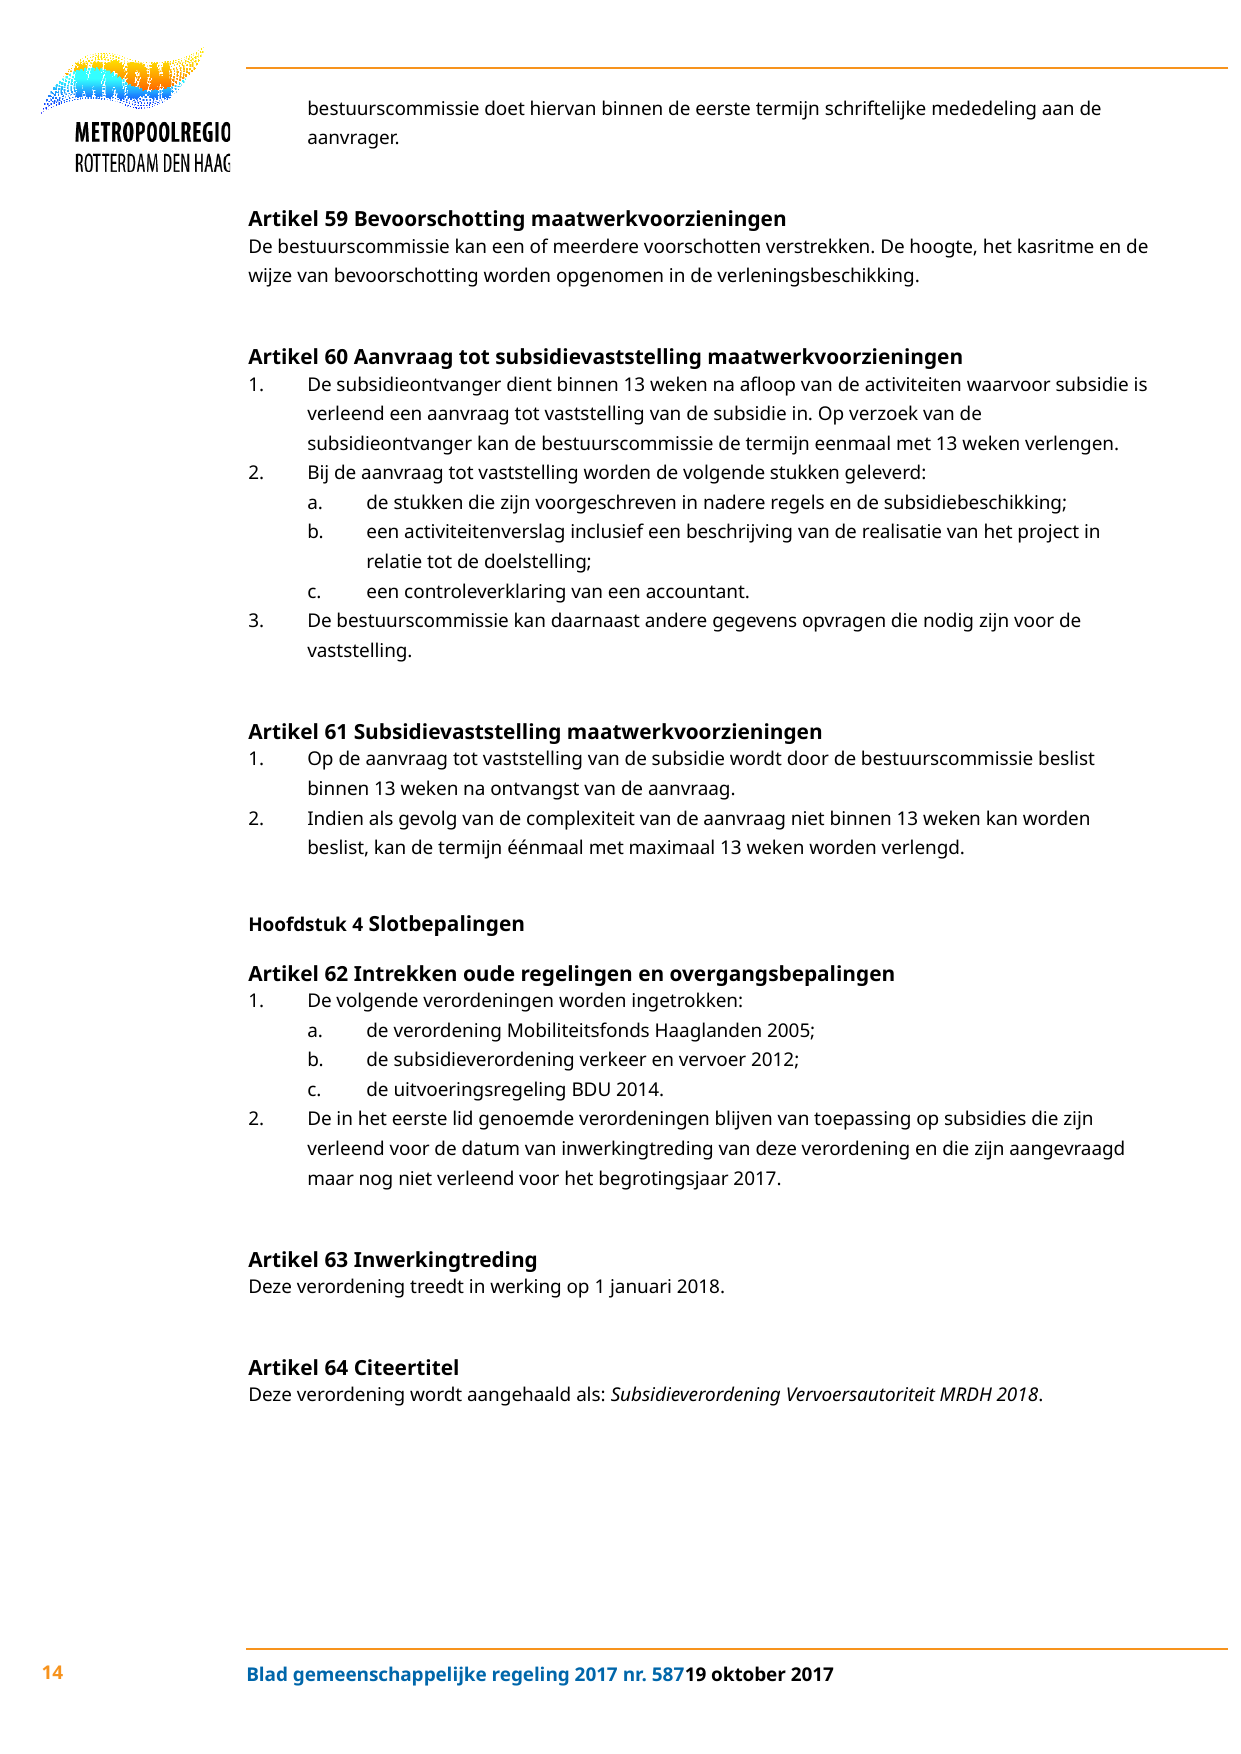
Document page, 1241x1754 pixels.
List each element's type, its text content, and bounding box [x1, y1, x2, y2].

text Artikel 60 Aanvraag tot subsidievaststelling maatwerkvoorzieningen [248, 342, 1152, 371]
list een activiteitenverslag inclusief een beschrijving van de realisatie van het project in relatie tot de doelstelling; [307, 519, 1152, 574]
text Artikel 61 Subsidievaststelling maatwerkvoorzieningen [248, 717, 1152, 746]
list de verordening Mobiliteitsfonds Haaglanden 2005; [307, 1017, 1152, 1042]
text De bestuurscommissie kan een of meerdere voorschotten verstrekken. De hoogte, het kasritme en de wijze van bevoorschotting worden opgenomen in de verleningsbeschikking. [248, 233, 1152, 288]
list een controleverklaring van een accountant. [307, 578, 1152, 604]
text Artikel 63 Inwerkingtreding [248, 1245, 1152, 1273]
picture [41, 47, 231, 172]
text Artikel 59 Bevoorschotting maatwerkvoorzieningen [248, 204, 1152, 233]
list de subsidieverordening verkeer en vervoer 2012; [307, 1046, 1152, 1072]
list De subsidieontvanger dient binnen 13 weken na afloop van de activiteiten waarvoor subsidie is verleend een aanvraag tot vaststelling van de subsidie in. Op verzoek van de subsidieontvanger kan de bestuurscommissie de termijn eenmaal met 13 weken verlengen. [248, 371, 1152, 456]
list Op de aanvraag tot vaststelling van de subsidie wordt door de bestuurscommissie beslist binnen 13 weken na ontvangst van de aanvraag. [248, 746, 1152, 801]
list Indien als gevolg van de complexiteit van de aanvraag niet binnen 13 weken kan worden beslist, kan de termijn éénmaal met maximaal 13 weken worden verlengd. [248, 805, 1152, 860]
list de uitvoeringsregeling BDU 2014. [307, 1076, 1152, 1102]
text Artikel 62 Intrekken oude regelingen en overgangsbepalingen [248, 959, 1152, 987]
list de stukken die zijn voorgeschreven in nadere regels en de subsidiebeschikking; [307, 489, 1152, 515]
text Deze verordening treedt in werking op 1 januari 2018. [248, 1273, 1152, 1299]
list De volgende verordeningen worden ingetrokken: [248, 987, 1152, 1013]
text Deze verordening wordt aangehaald als: Subsidieverordening Vervoersautoriteit MRDH 2018. [248, 1382, 1152, 1407]
list bestuurscommissie doet hiervan binnen de eerste termijn schriftelijke mededeling aan de aanvrager. [248, 95, 1152, 150]
list Bij de aanvraag tot vaststelling worden de volgende stukken geleverd: [248, 459, 1152, 485]
list De bestuurscommissie kan daarnaast andere gegevens opvragen die nodig zijn voor de vaststelling. [248, 607, 1152, 663]
text Hoofdstuk 4 Slotbepalingen [248, 909, 1152, 938]
text Artikel 64 Citeertitel [248, 1353, 1152, 1382]
list De in het eerste lid genoemde verordeningen blijven van toepassing op subsidies die zijn verleend voor de datum van inwerkingtreding van deze verordening en die zijn aangevraagd maar nog niet verleend voor het begrotingsjaar 2017. [248, 1106, 1152, 1190]
